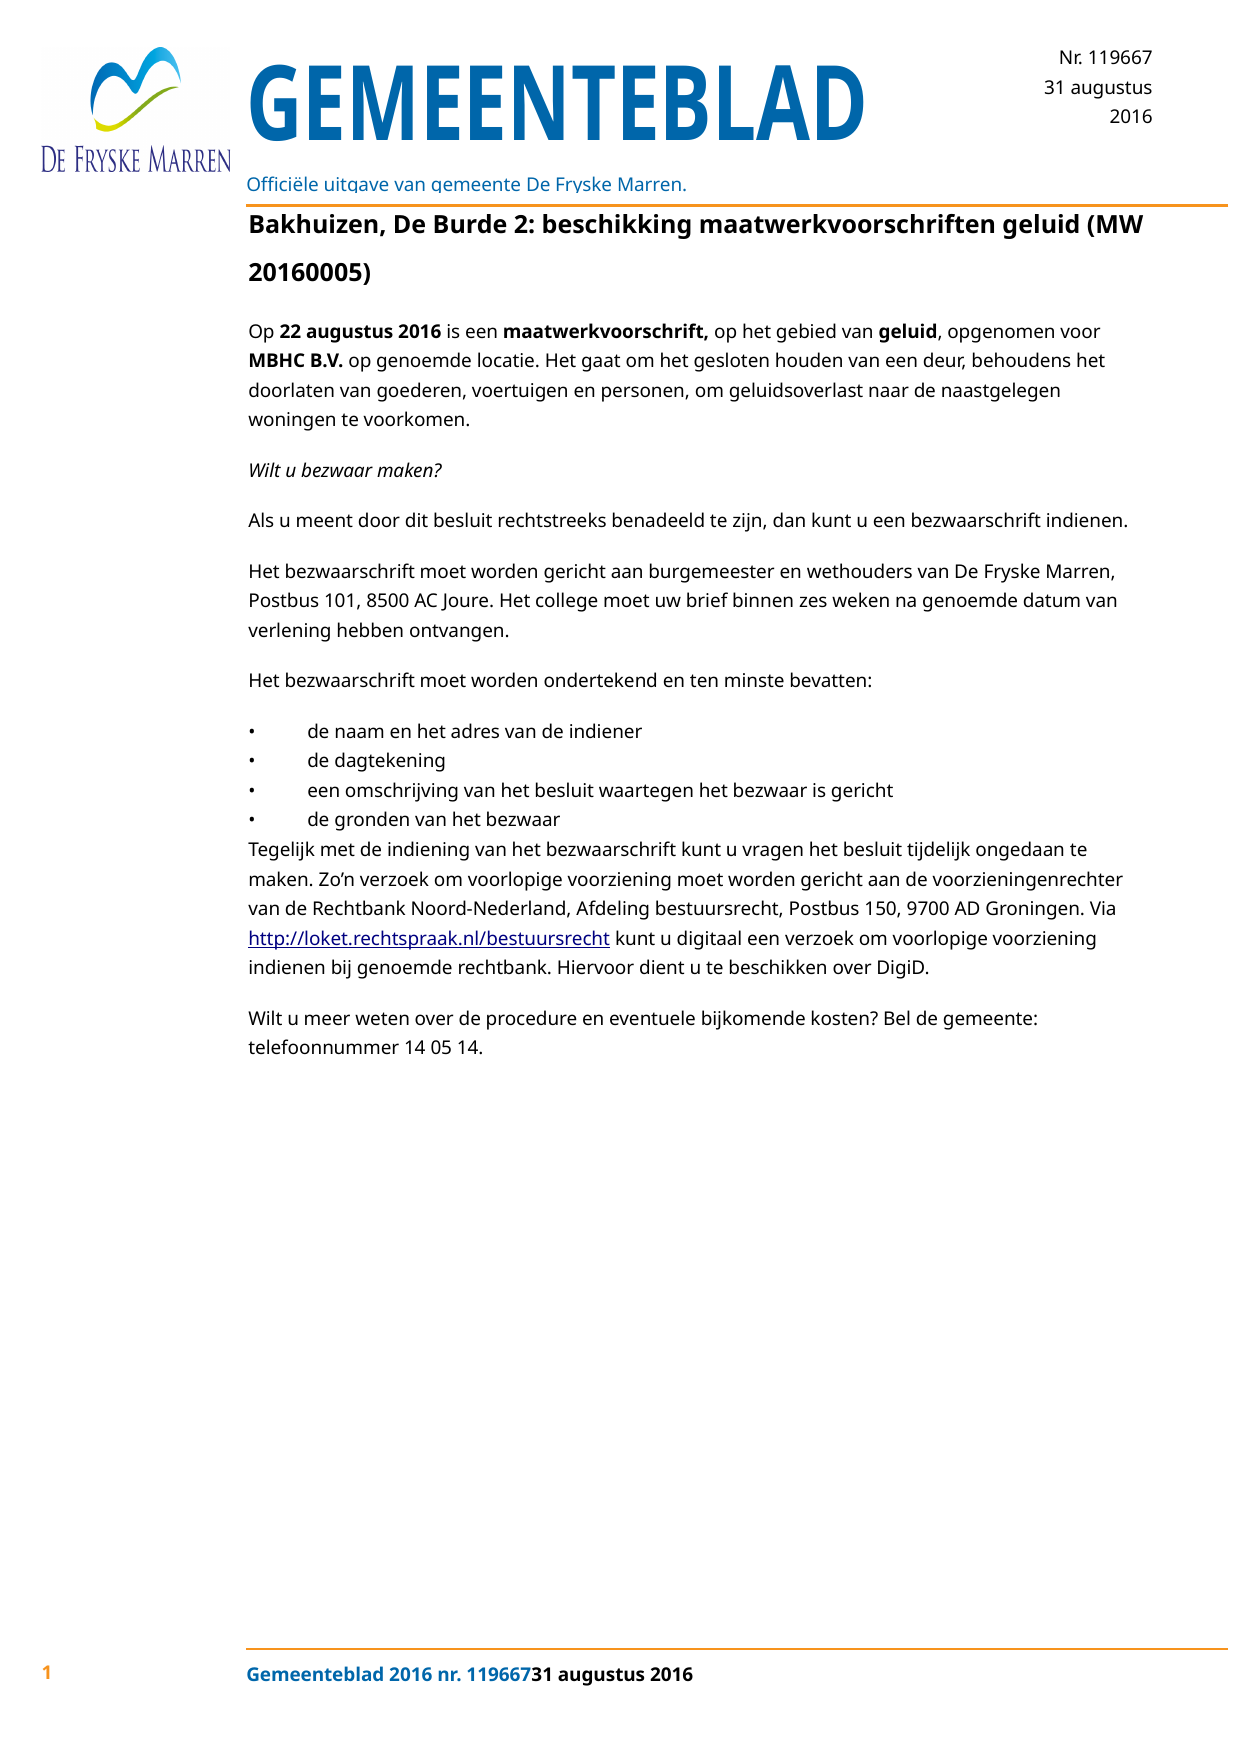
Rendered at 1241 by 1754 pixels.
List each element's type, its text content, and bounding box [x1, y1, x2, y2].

list de gronden van het bezwaar [248, 807, 1152, 832]
list de dagtekening [248, 747, 1152, 773]
text Het bezwaarschrift moet worden gericht aan burgemeester en wethouders van De Fryske Marren, Postbus 101, 8500 AC Joure. Het college moet uw brief binnen zes weken na genoemde datum van verlening hebben ontvangen. [248, 558, 1152, 643]
list een omschrijving van het besluit waartegen het bezwaar is gericht [248, 777, 1152, 803]
text Wilt u meer weten over de procedure en eventuele bijkomende kosten? Bel de gemeente: telefoonnummer 14 05 14. [248, 1005, 1152, 1060]
text Het bezwaarschrift moet worden ondertekend en ten minste bevatten: [248, 667, 1152, 693]
text Als u meent door dit besluit rechtstreeks benadeeld te zijn, dan kunt u een bezwaarschrift indienen. [248, 507, 1152, 533]
picture [41, 47, 231, 172]
text Wilt u bezwaar maken? [248, 457, 1152, 483]
text Tegelijk met de indiening van het bezwaarschrift kunt u vragen het besluit tijdelijk ongedaan te maken. Zo’n verzoek om voorlopige voorziening moet worden gericht aan de voorzieningenrechter van de Rechtbank Noord-Nederland, Afdeling bestuursrecht, Postbus 150, 9700 AD Groningen. Via http://loket.rechtspraak.nl/bestuursrecht kunt u digitaal een verzoek om voorlopige voorziening indienen bij genoemde rechtbank. Hiervoor dient u te beschikken over DigiD. [248, 836, 1152, 980]
list de naam en het adres van de indiener [248, 718, 1152, 744]
text Bakhuizen, De Burde 2: beschikking maatwerkvoorschriften geluid (MW 20160005) [248, 207, 1152, 288]
text Op 22 augustus 2016 is een maatwerkvoorschrift, op het gebied van geluid, opgenomen voor MBHC B.V. op genoemde locatie. Het gaat om het gesloten houden van een deur, behoudens het doorlaten van goederen, voertuigen en personen, om geluidsoverlast naar de naastgelegen woningen te voorkomen. [248, 318, 1152, 432]
